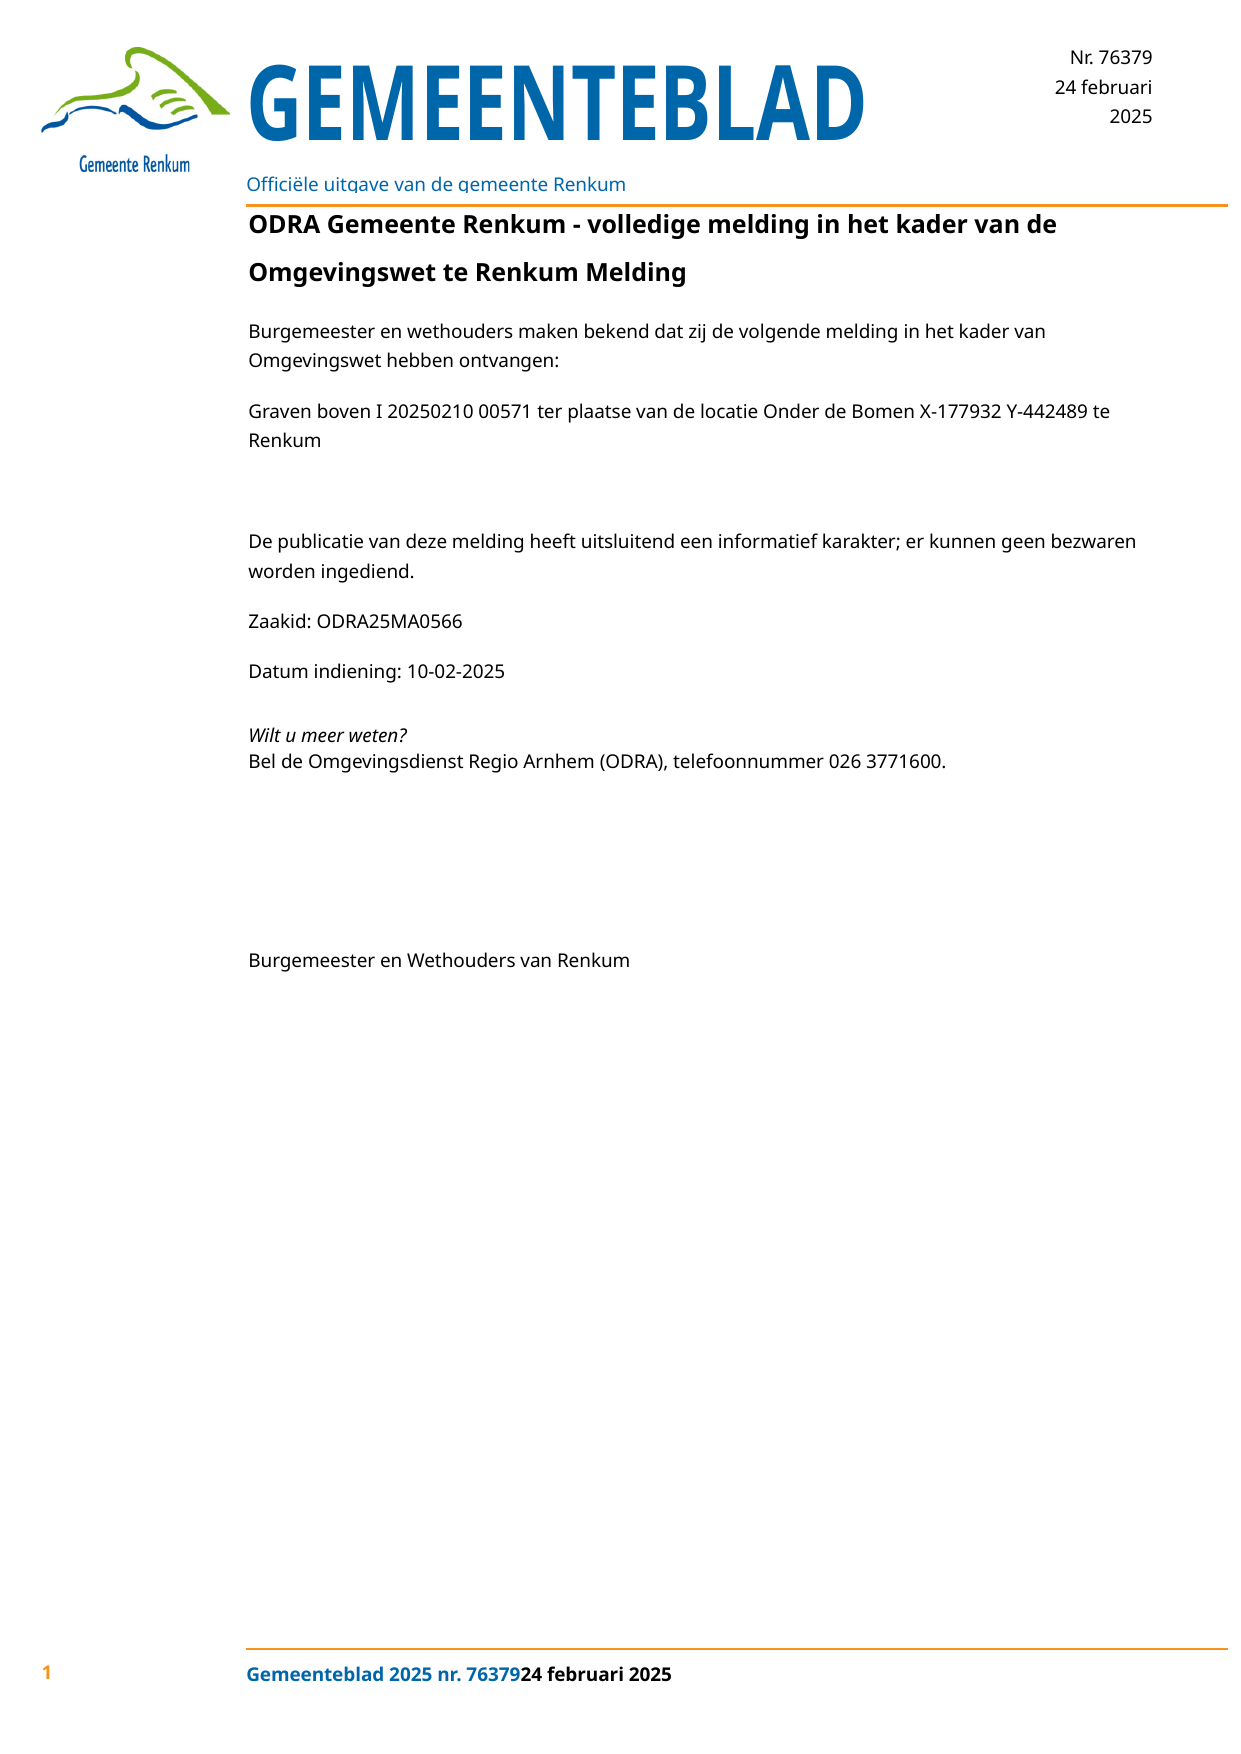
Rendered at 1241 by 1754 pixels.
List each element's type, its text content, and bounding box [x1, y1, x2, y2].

text ODRA Gemeente Renkum - volledige melding in het kader van de Omgevingswet te Renkum Melding [248, 207, 1152, 288]
text De publicatie van deze melding heeft uitsluitend een informatief karakter; er kunnen geen bezwaren worden ingediend. [248, 528, 1152, 584]
text Bel de Omgevingsdienst Regio Arnhem (ODRA), telefoonnummer 026 3771600. [248, 748, 1152, 774]
text Burgemeester en Wethouders van Renkum [248, 947, 1152, 973]
text Wilt u meer weten? [248, 723, 1152, 748]
text Burgemeester en wethouders maken bekend dat zij de volgende melding in het kader van Omgevingswet hebben ontvangen: [248, 318, 1152, 373]
picture [41, 47, 231, 172]
text Graven boven I 20250210 00571 ter plaatse van de locatie Onder de Bomen X-177932 Y-442489 te Renkum [248, 398, 1152, 453]
text Datum indiening: 10-02-2025 [248, 659, 1152, 684]
text Zaakid: ODRA25MA0566 [248, 608, 1152, 634]
